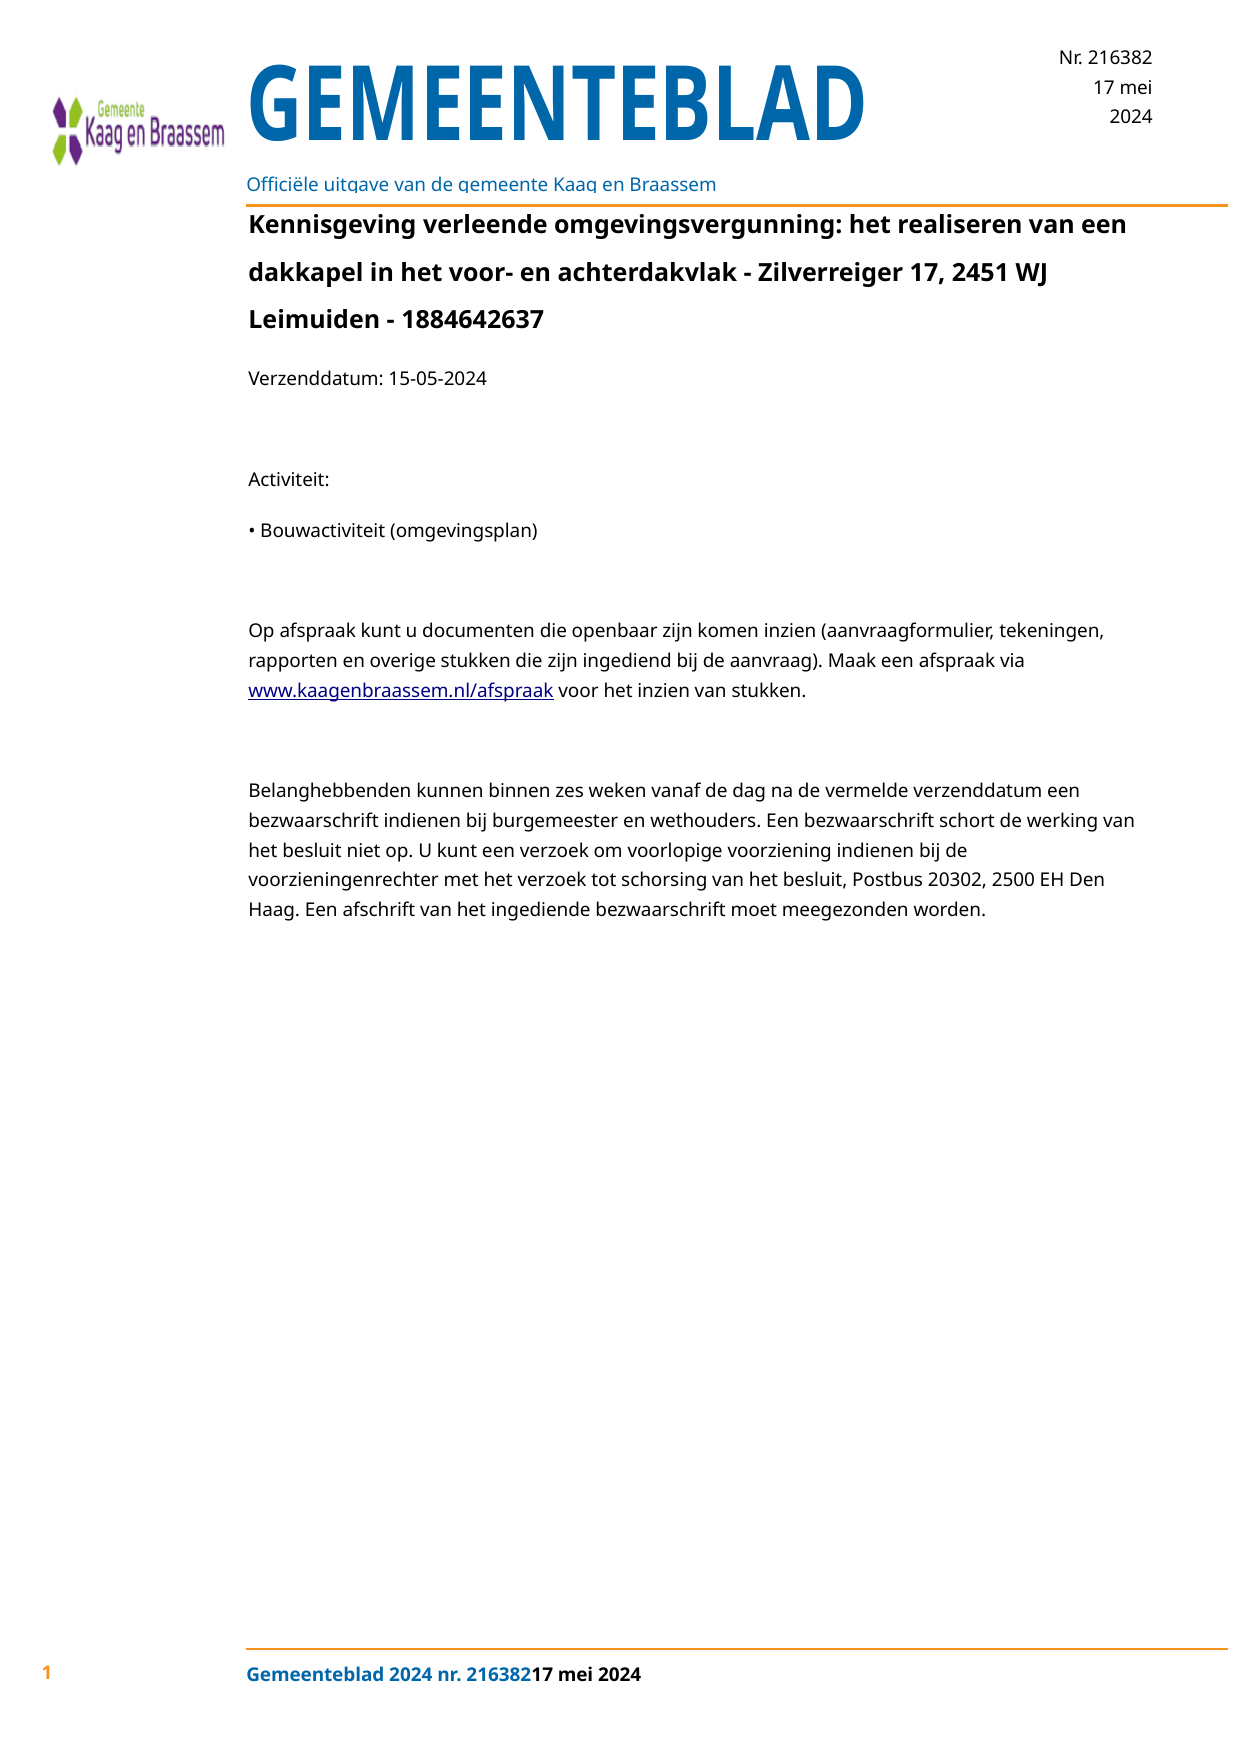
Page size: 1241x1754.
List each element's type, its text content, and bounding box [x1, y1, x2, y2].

text Op afspraak kunt u documenten die openbaar zijn komen inzien (aanvraagformulier, tekeningen, rapporten en overige stukken die zijn ingediend bij de aanvraag). Maak een afspraak via www.kaagenbraassem.nl/afspraak voor het inzien van stukken. [248, 618, 1152, 702]
text Kennisgeving verleende omgevingsvergunning: het realiseren van een dakkapel in het voor- en achterdakvlak - Zilverreiger 17, 2451 WJ Leimuiden - 1884642637 [248, 207, 1152, 336]
picture [41, 47, 231, 172]
text Activiteit: [248, 466, 1152, 492]
text Belanghebbenden kunnen binnen zes weken vanaf de dag na de vermelde verzenddatum een bezwaarschrift indienen bij burgemeester en wethouders. Een bezwaarschrift schort de werking van het besluit niet op. U kunt een verzoek om voorlopige voorziening indienen bij de voorzieningenrechter met het verzoek tot schorsing van het besluit, Postbus 20302, 2500 EH Den Haag. Een afschrift van het ingediende bezwaarschrift moet meegezonden worden. [248, 778, 1152, 922]
text • Bouwactiviteit (omgevingsplan) [248, 517, 1152, 542]
text Verzenddatum: 15-05-2024 [248, 366, 1152, 391]
